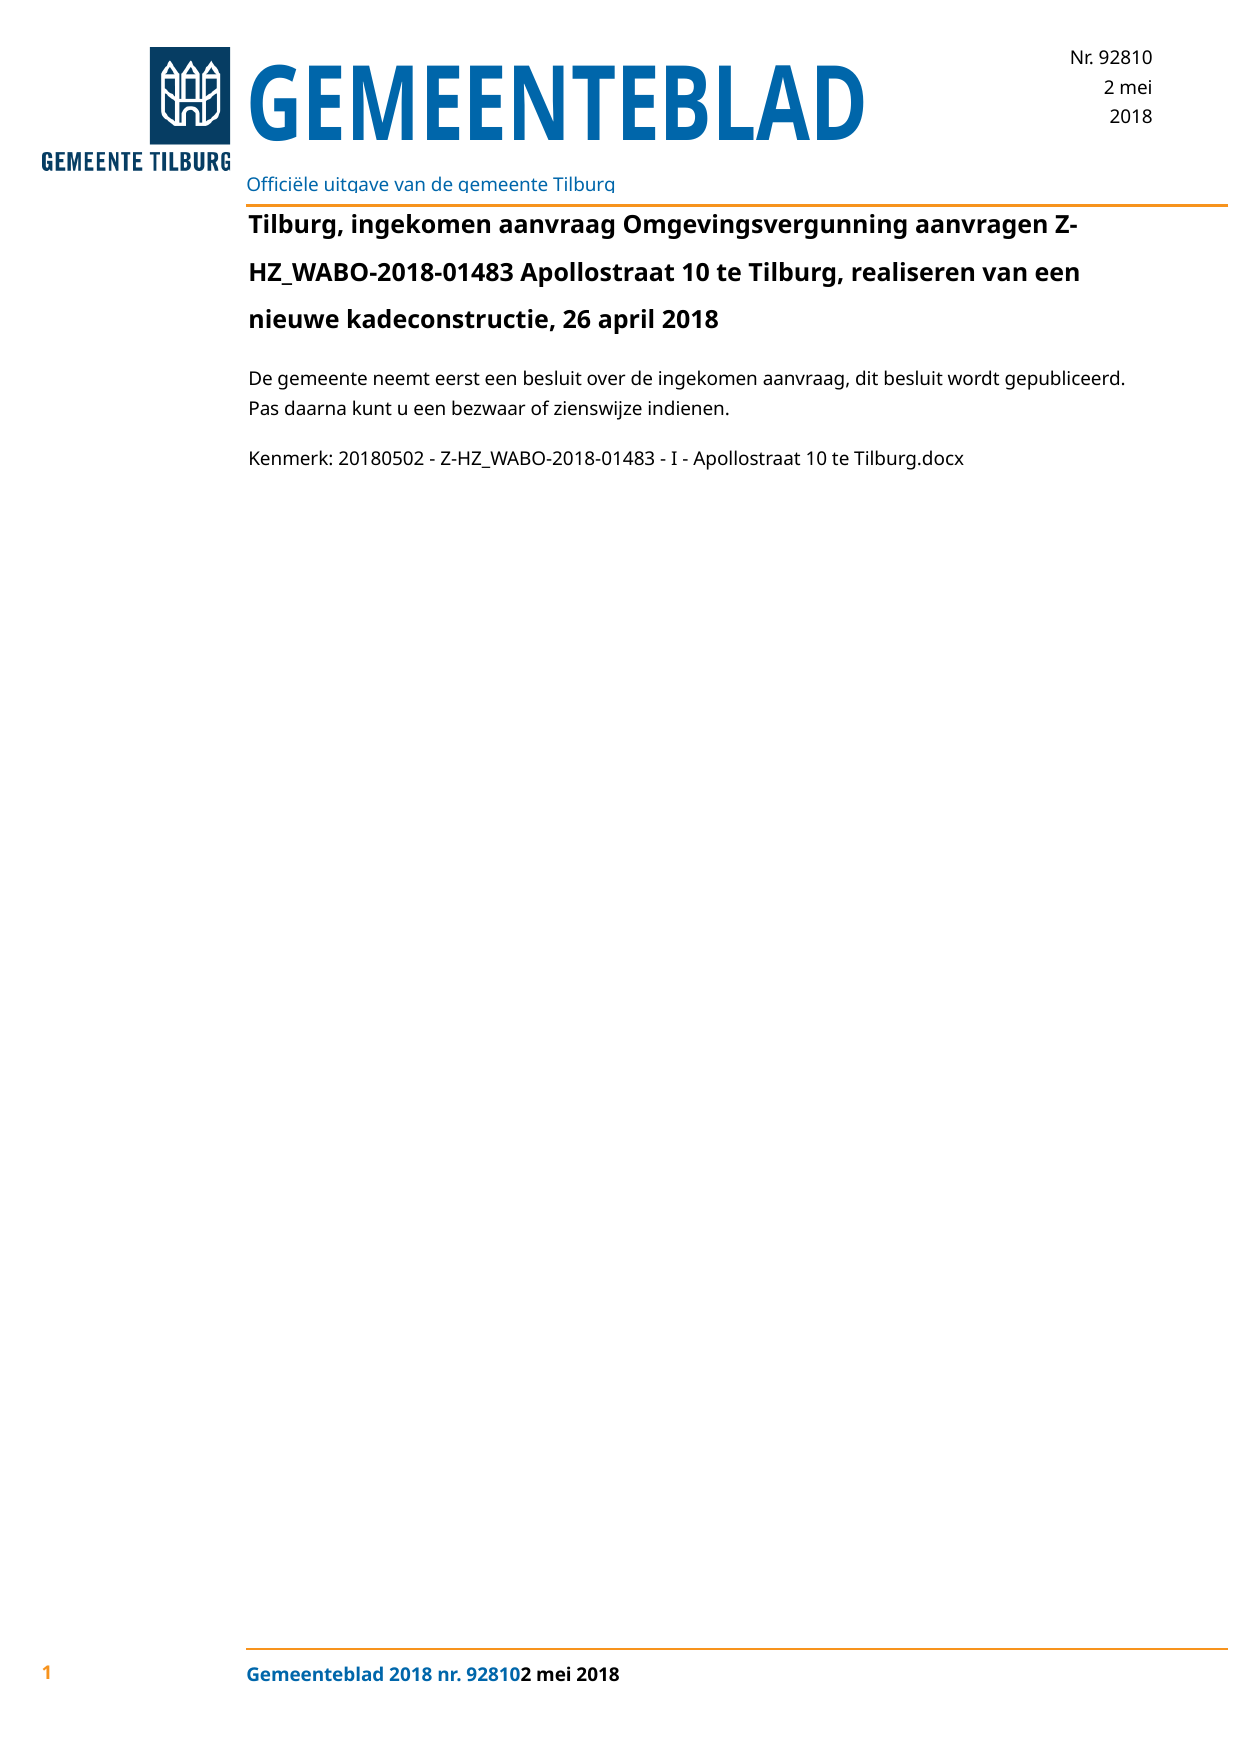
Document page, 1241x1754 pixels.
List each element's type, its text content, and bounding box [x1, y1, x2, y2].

text Tilburg, ingekomen aanvraag Omgevingsvergunning aanvragen Z-HZ_WABO-2018-01483 Apollostraat 10 te Tilburg, realiseren van een nieuwe kadeconstructie, 26 april 2018 [248, 207, 1152, 336]
text De gemeente neemt eerst een besluit over de ingekomen aanvraag, dit besluit wordt gepubliceerd. Pas daarna kunt u een bezwaar of zienswijze indienen. [248, 366, 1152, 421]
text Kenmerk: 20180502 - Z-HZ_WABO-2018-01483 - I - Apollostraat 10 te Tilburg.docx [248, 446, 1152, 471]
picture [41, 47, 231, 172]
